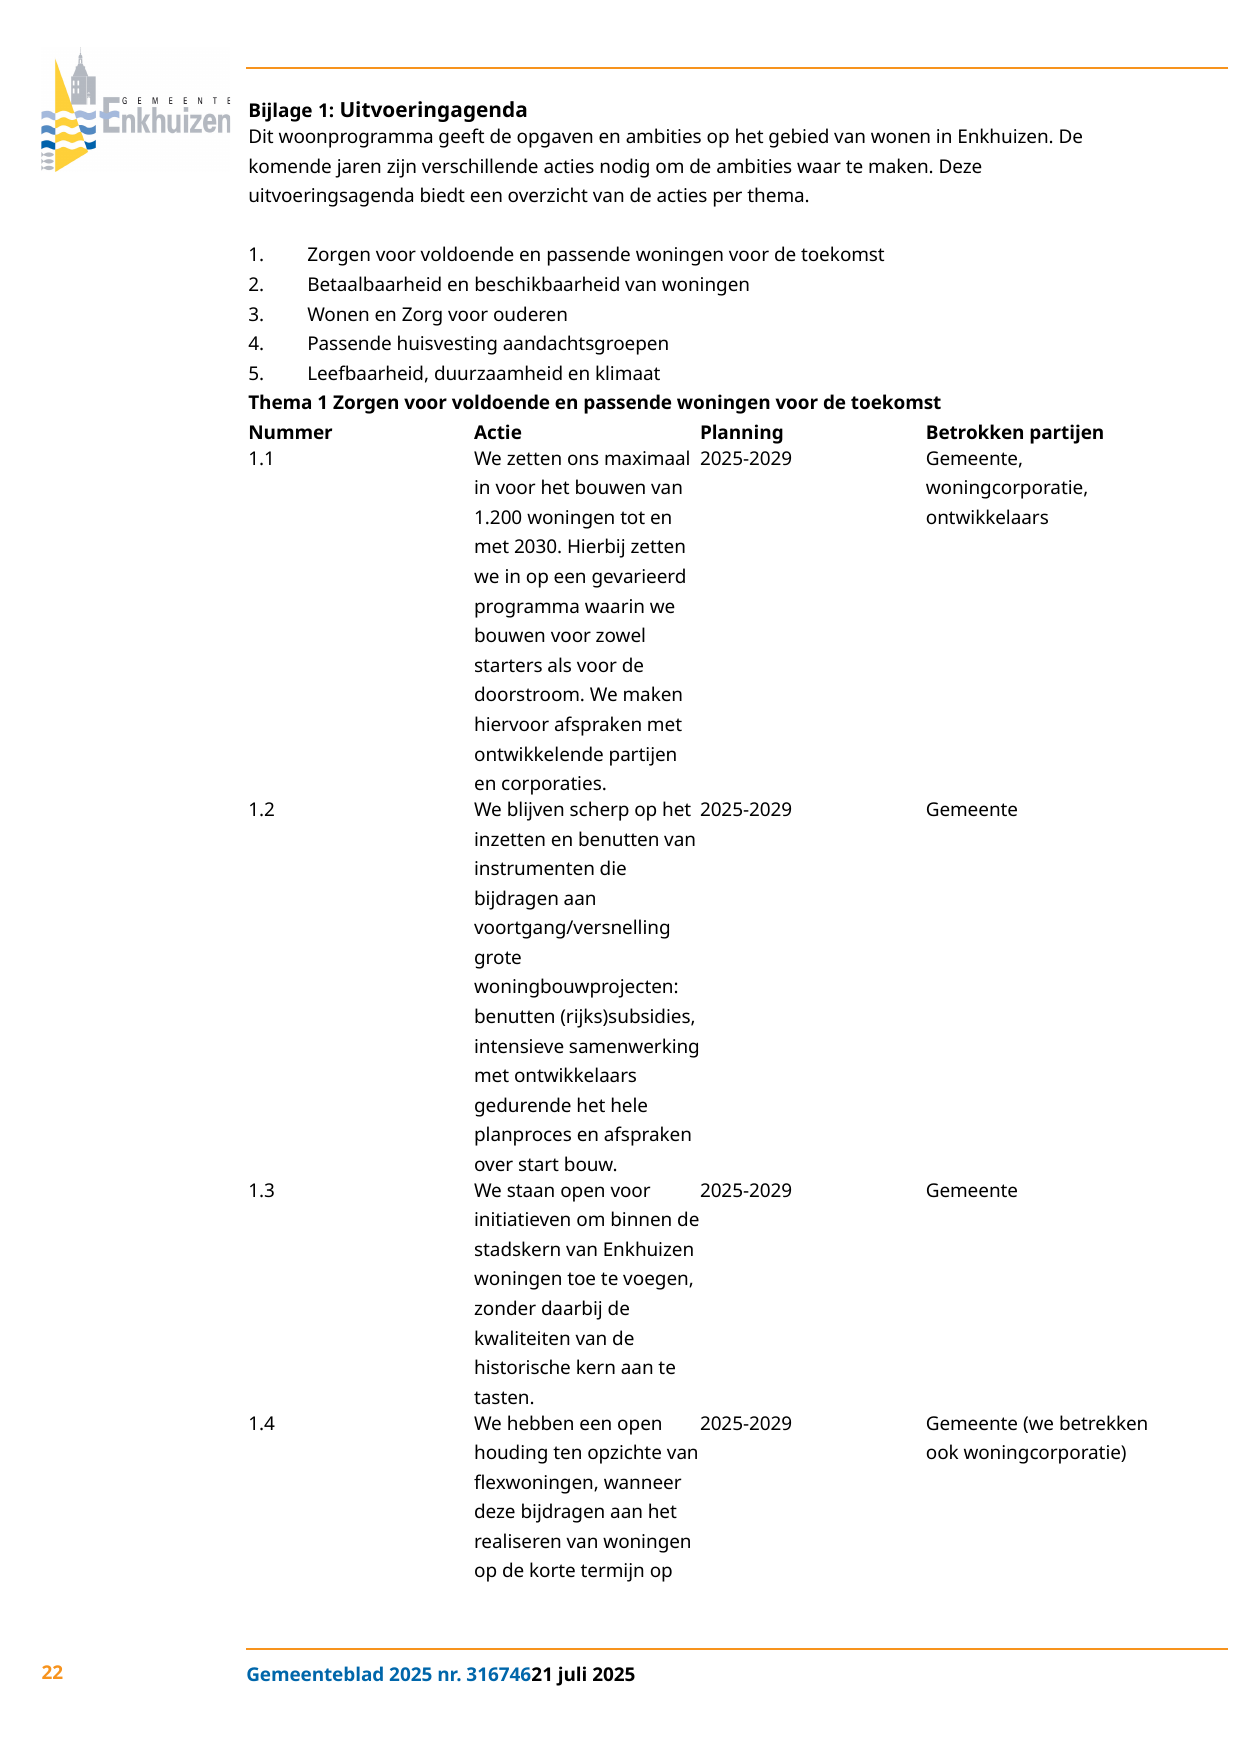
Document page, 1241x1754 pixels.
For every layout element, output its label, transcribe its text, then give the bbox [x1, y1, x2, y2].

table_cell Gemeente (we betrekken ook woningcorporatie) [926, 1410, 1152, 1583]
table_header Planning [700, 419, 926, 445]
picture [41, 47, 231, 172]
list Passende huisvesting aandachtsgroepen [248, 330, 1152, 356]
table_header Actie [474, 419, 700, 445]
text Bijlage 1: Uitvoeringagenda [248, 95, 1152, 123]
text Thema 1 Zorgen voor voldoende en passende woningen voor de toekomst [248, 389, 1152, 415]
table_cell We hebben een open houding ten opzichte van flexwoningen, wanneer deze bijdragen aan het realiseren van woningen op de korte termijn op [474, 1410, 700, 1583]
table_header Betrokken partijen [926, 419, 1152, 445]
text Dit woonprogramma geeft de opgaven en ambities op het gebied van wonen in Enkhuizen. De komende jaren zijn verschillende acties nodig om de ambities waar te maken. Deze uitvoeringsagenda biedt een overzicht van de acties per thema. [248, 123, 1152, 208]
table_cell 1.1 [248, 445, 474, 796]
table_cell 2025-2029 [700, 1177, 926, 1410]
table_cell Gemeente [926, 1177, 1152, 1410]
table_cell We zetten ons maximaal in voor het bouwen van 1.200 woningen tot en met 2030. Hierbij zetten we in op een gevarieerd programma waarin we bouwen voor zowel starters als voor de doorstroom. We maken hiervoor afspraken met ontwikkelende partijen en corporaties. [474, 445, 700, 796]
list Betaalbaarheid en beschikbaarheid van woningen [248, 271, 1152, 297]
table_cell 2025-2029 [700, 445, 926, 796]
table_cell 1.4 [248, 1410, 474, 1583]
table_cell 1.3 [248, 1177, 474, 1410]
table_cell We blijven scherp op het inzetten en benutten van instrumenten die bijdragen aan voortgang/versnelling grote woningbouwprojecten: benutten (rijks)subsidies, intensieve samenwerking met ontwikkelaars gedurende het hele planproces en afspraken over start bouw. [474, 796, 700, 1177]
table_header Nummer [248, 419, 474, 445]
list Wonen en Zorg voor ouderen [248, 301, 1152, 327]
table_cell 1.2 [248, 796, 474, 1177]
table_cell 2025-2029 [700, 1410, 926, 1583]
table_cell 2025-2029 [700, 796, 926, 1177]
table_cell We staan open voor initiatieven om binnen de stadskern van Enkhuizen woningen toe te voegen, zonder daarbij de kwaliteiten van de historische kern aan te tasten. [474, 1177, 700, 1410]
list Leefbaarheid, duurzaamheid en klimaat [248, 360, 1152, 386]
list Zorgen voor voldoende en passende woningen voor de toekomst [248, 242, 1152, 267]
table_cell Gemeente [926, 796, 1152, 1177]
table_cell Gemeente, woningcorporatie, ontwikkelaars [926, 445, 1152, 796]
